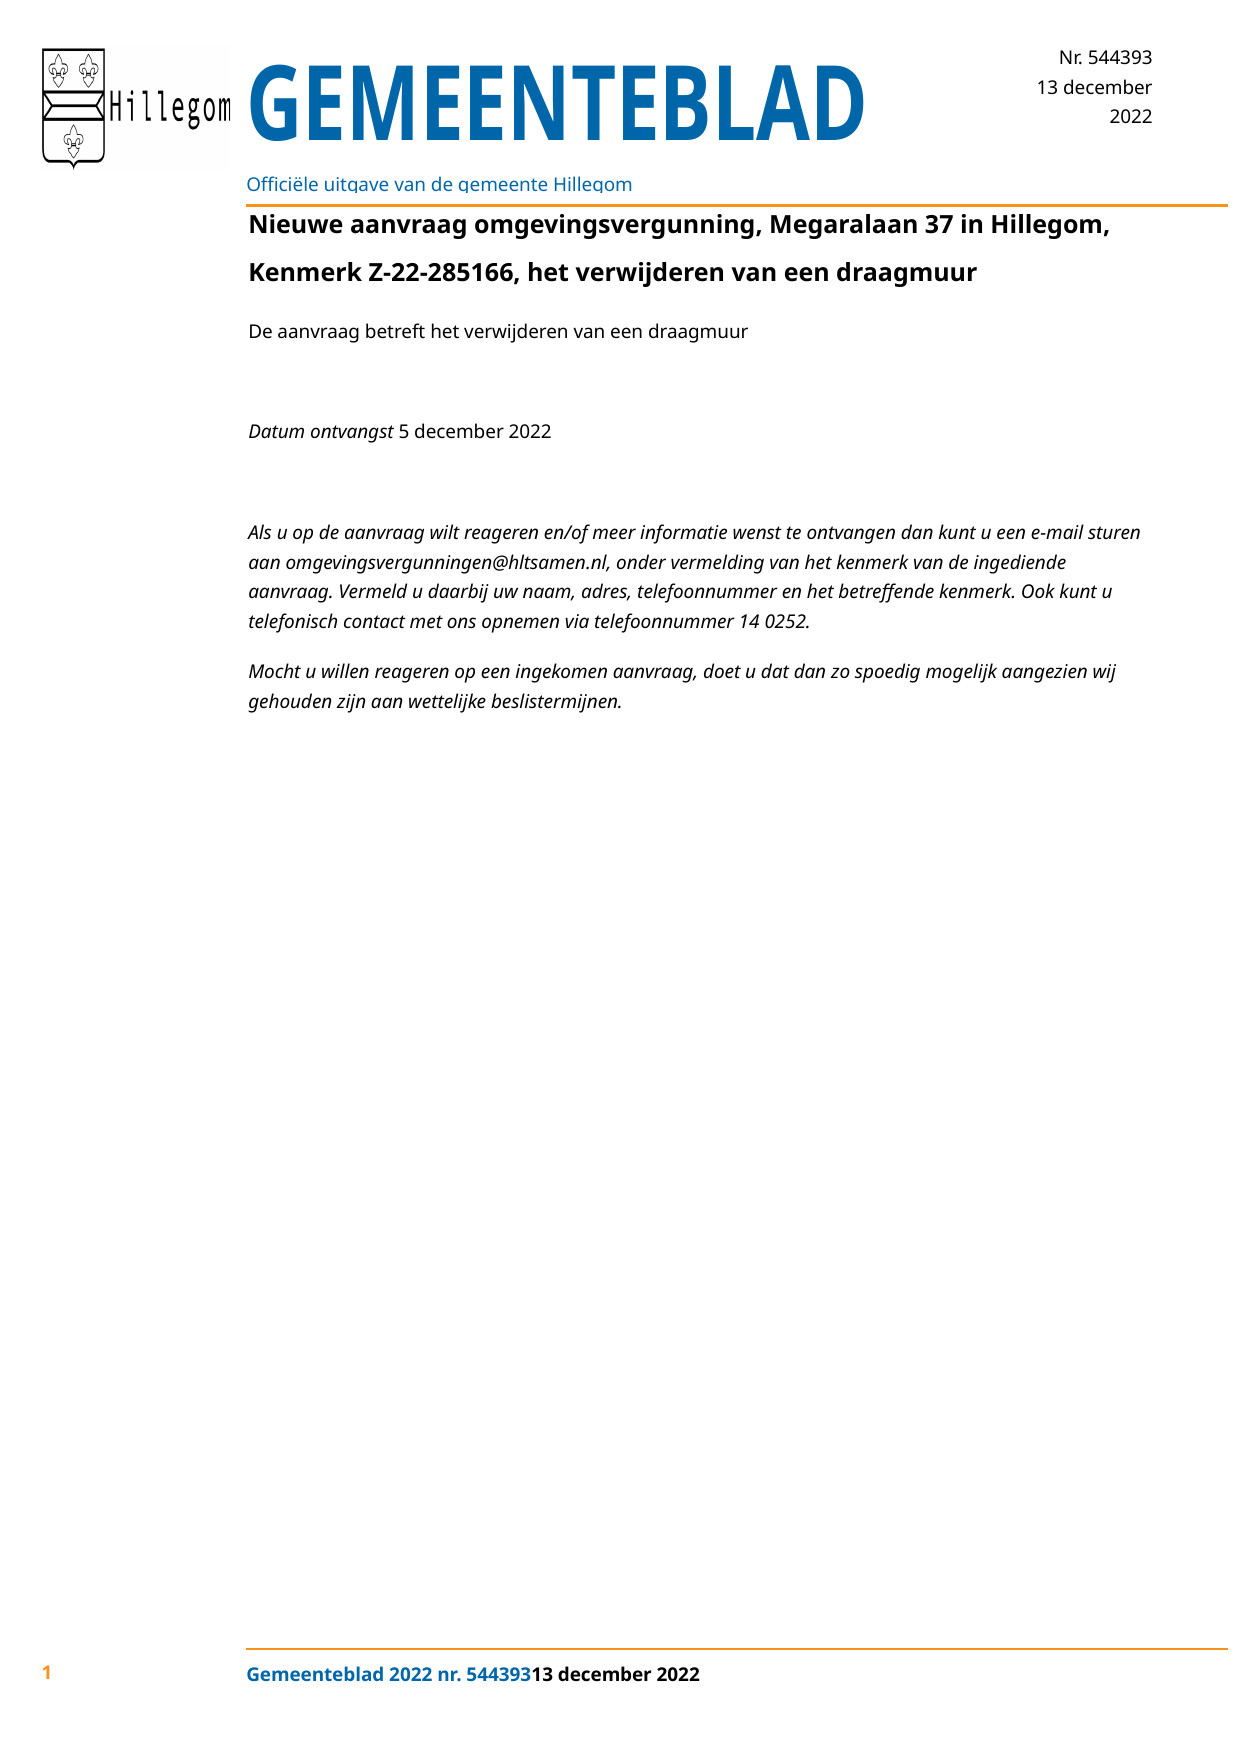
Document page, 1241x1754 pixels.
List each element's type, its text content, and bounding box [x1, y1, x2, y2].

text Datum ontvangst 5 december 2022 [248, 419, 1152, 444]
text Als u op de aanvraag wilt reageren en/of meer informatie wenst te ontvangen dan kunt u een e-mail sturen aan omgevingsvergunningen@hltsamen.nl, onder vermelding van het kenmerk van de ingediende aanvraag. Vermeld u daarbij uw naam, adres, telefoonnummer en het betreffende kenmerk. Ook kunt u telefonisch contact met ons opnemen via telefoonnummer 14 0252. [248, 519, 1152, 634]
text De aanvraag betreft het verwijderen van een draagmuur [248, 318, 1152, 344]
text Nieuwe aanvraag omgevingsvergunning, Megaralaan 37 in Hillegom, Kenmerk Z-22-285166, het verwijderen van een draagmuur [248, 207, 1152, 288]
picture [41, 47, 231, 172]
text Mocht u willen reageren op een ingekomen aanvraag, doet u dat dan zo spoedig mogelijk aangezien wij gehouden zijn aan wettelijke beslistermijnen. [248, 659, 1152, 714]
